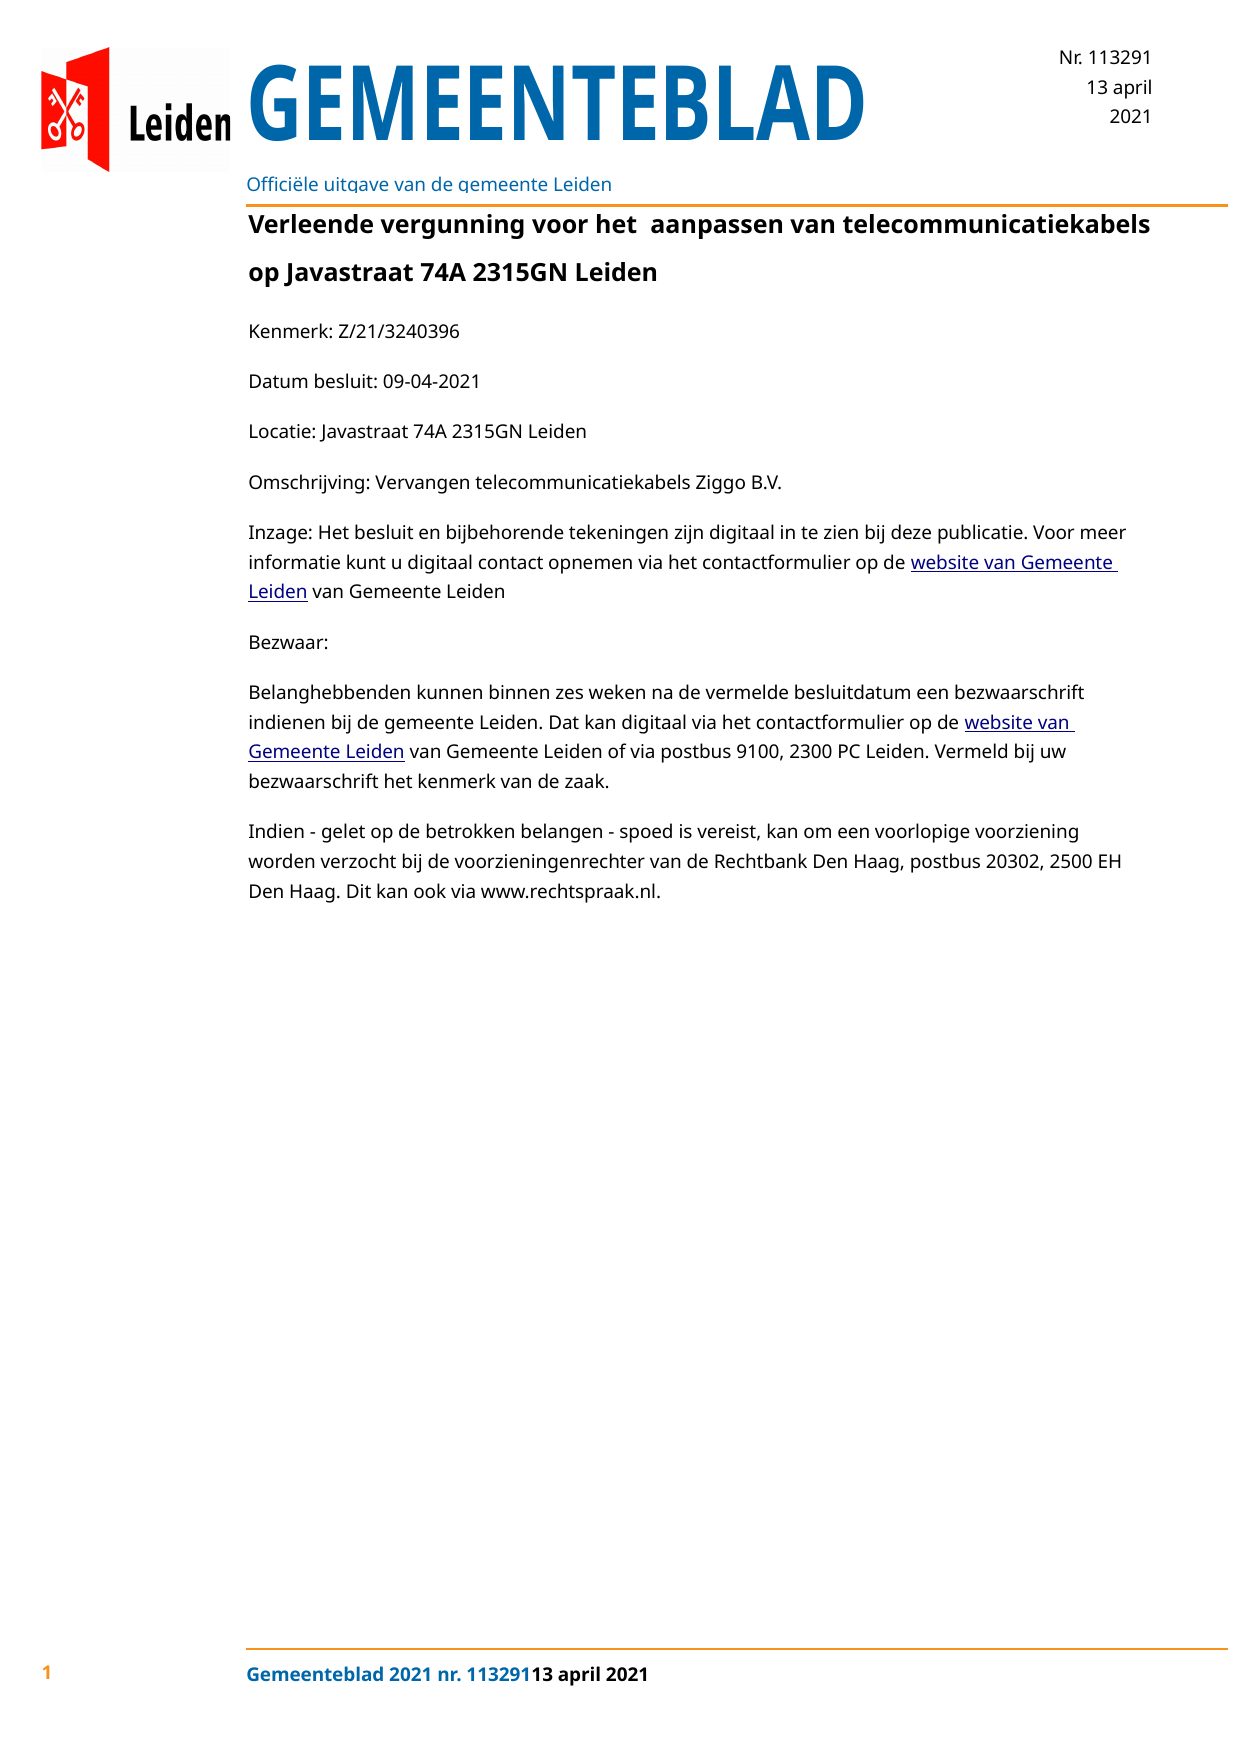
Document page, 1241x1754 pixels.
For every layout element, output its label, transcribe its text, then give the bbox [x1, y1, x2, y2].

text Inzage: Het besluit en bijbehorende tekeningen zijn digitaal in te zien bij deze publicatie. Voor meer informatie kunt u digitaal contact opnemen via het contactformulier op de website van Gemeente Leiden van Gemeente Leiden [248, 519, 1152, 604]
text Datum besluit: 09-04-2021 [248, 368, 1152, 394]
text Indien - gelet op de betrokken belangen - spoed is vereist, kan om een voorlopige voorziening worden verzocht bij de voorzieningenrechter van de Rechtbank Den Haag, postbus 20302, 2500 EH Den Haag. Dit kan ook via www.rechtspraak.nl. [248, 819, 1152, 904]
text Kenmerk: Z/21/3240396 [248, 318, 1152, 344]
picture [41, 47, 231, 172]
text Bezwaar: [248, 629, 1152, 655]
text Locatie: Javastraat 74A 2315GN Leiden [248, 419, 1152, 444]
text Belanghebbenden kunnen binnen zes weken na de vermelde besluitdatum een bezwaarschrift indienen bij de gemeente Leiden. Dat kan digitaal via het contactformulier op de website van Gemeente Leiden van Gemeente Leiden of via postbus 9100, 2300 PC Leiden. Vermeld bij uw bezwaarschrift het kenmerk van de zaak. [248, 679, 1152, 794]
text Verleende vergunning voor het aanpassen van telecommunicatiekabels op Javastraat 74A 2315GN Leiden [248, 207, 1152, 288]
text Omschrijving: Vervangen telecommunicatiekabels Ziggo B.V. [248, 469, 1152, 495]
